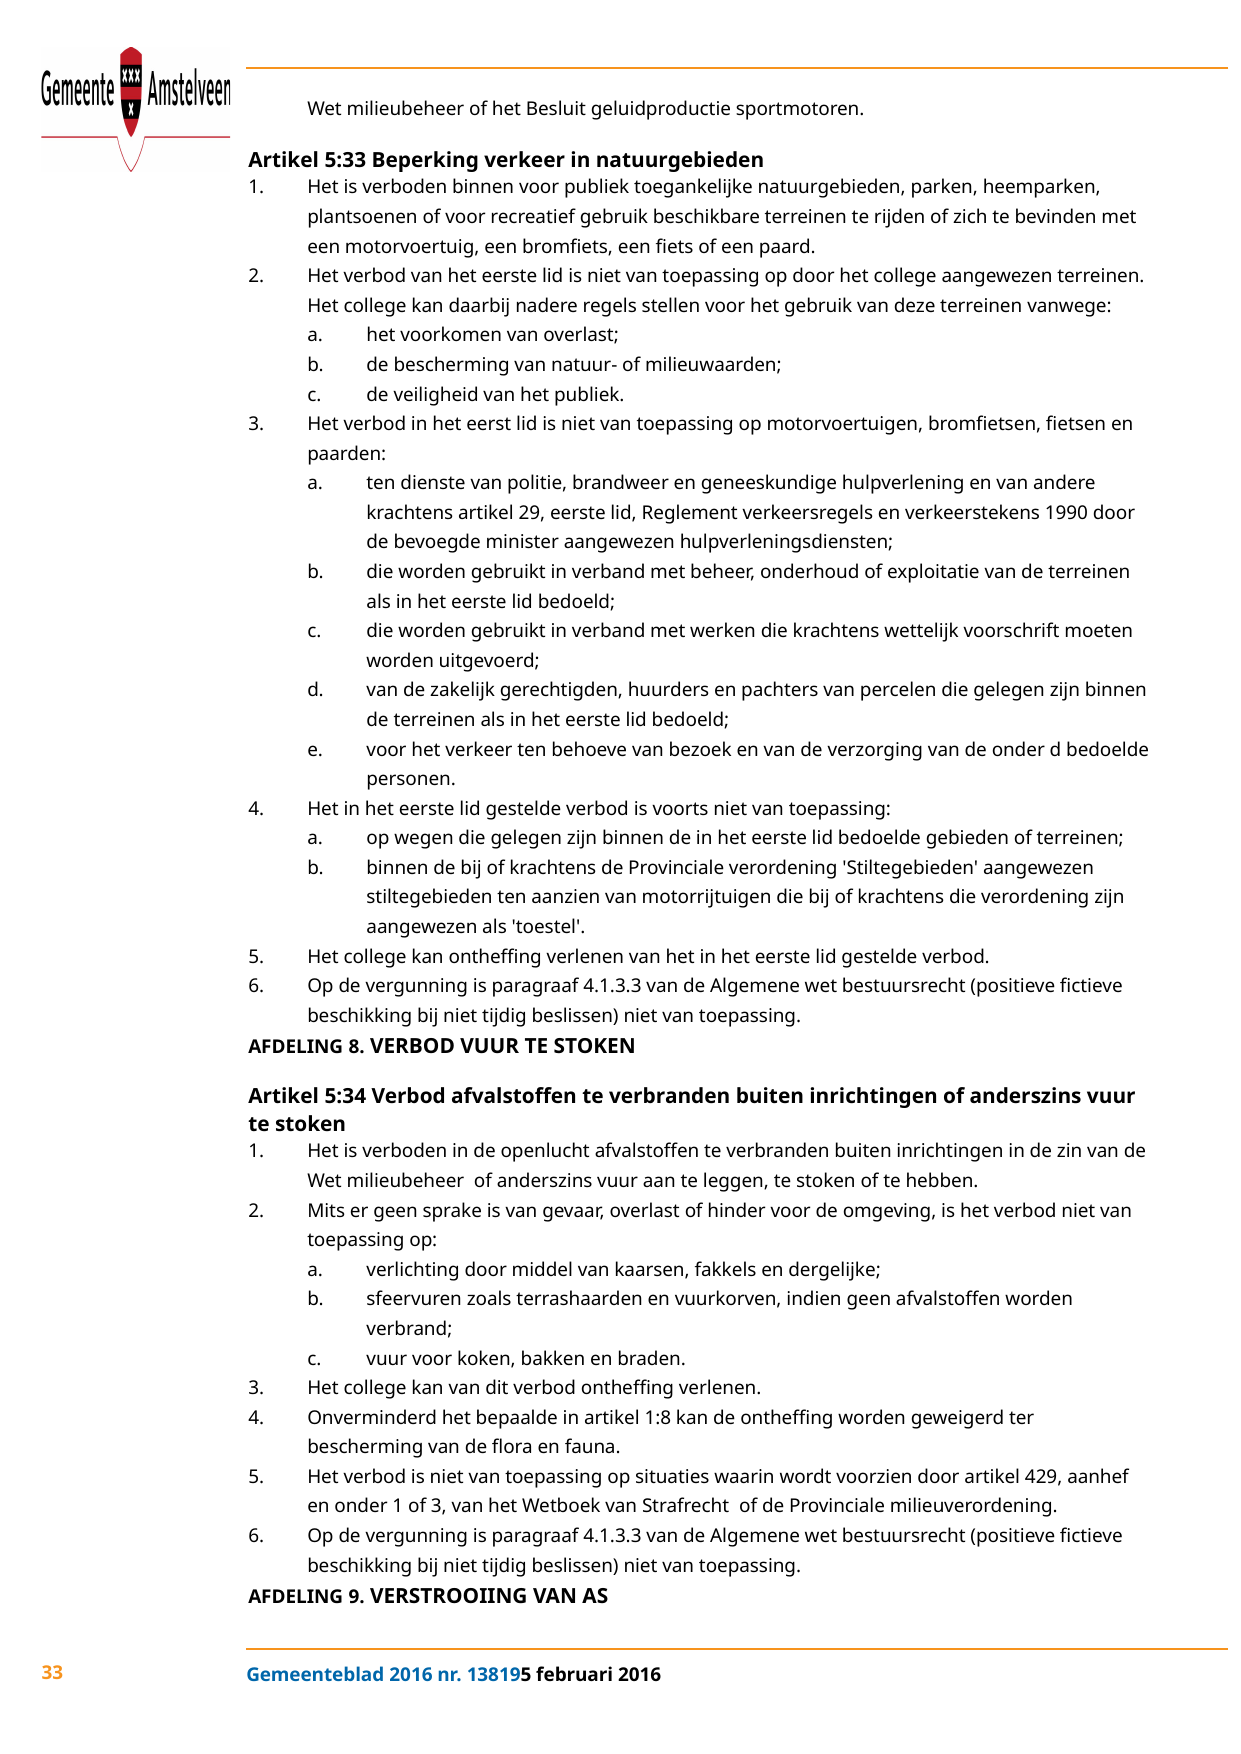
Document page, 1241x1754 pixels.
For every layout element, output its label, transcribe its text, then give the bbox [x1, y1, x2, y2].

list de veiligheid van het publiek. [307, 381, 1152, 406]
list binnen de bij of krachtens de Provinciale verordening 'Stiltegebieden' aangewezen stiltegebieden ten aanzien van motorrijtuigen die bij of krachtens die verordening zijn aangewezen als 'toestel'. [307, 854, 1152, 939]
list Het verbod is niet van toepassing op situaties waarin wordt voorzien door artikel 429, aanhef en onder 1 of 3, van het Wetboek van Strafrecht of de Provinciale milieuverordening. [248, 1463, 1152, 1518]
list Het is verboden binnen voor publiek toegankelijke natuurgebieden, parken, heemparken, plantsoenen of voor recreatief gebruik beschikbare terreinen te rijden of zich te bevinden met een motorvoertuig, een bromfiets, een fiets of een paard. [248, 174, 1152, 258]
list Wet milieubeheer of het Besluit geluidproductie sportmotoren. [248, 95, 1152, 121]
text AFDELING 8. VERBOD VUUR TE STOKEN [248, 1032, 1152, 1060]
picture [41, 47, 231, 172]
list het voorkomen van overlast; [307, 322, 1152, 347]
text Artikel 5:33 Beperking verkeer in natuurgebieden [248, 145, 1152, 174]
list vuur voor koken, bakken en braden. [307, 1345, 1152, 1371]
list Op de vergunning is paragraaf 4.1.3.3 van de Algemene wet bestuursrecht (positieve fictieve beschikking bij niet tijdig beslissen) niet van toepassing. [248, 1522, 1152, 1578]
list op wegen die gelegen zijn binnen de in het eerste lid bedoelde gebieden of terreinen; [307, 824, 1152, 850]
text Artikel 5:34 Verbod afvalstoffen te verbranden buiten inrichtingen of anderszins vuur te stoken [248, 1081, 1152, 1138]
list Op de vergunning is paragraaf 4.1.3.3 van de Algemene wet bestuursrecht (positieve fictieve beschikking bij niet tijdig beslissen) niet van toepassing. [248, 972, 1152, 1028]
list ten dienste van politie, brandweer en geneeskundige hulpverlening en van andere krachtens artikel 29, eerste lid, Reglement verkeersregels en verkeerstekens 1990 door de bevoegde minister aangewezen hulpverleningsdiensten; [307, 469, 1152, 554]
list Het verbod in het eerst lid is niet van toepassing op motorvoertuigen, bromfietsen, fietsen en paarden: [248, 410, 1152, 466]
list Onverminderd het bepaalde in artikel 1:8 kan de ontheffing worden geweigerd ter bescherming van de flora en fauna. [248, 1404, 1152, 1459]
list Mits er geen sprake is van gevaar, overlast of hinder voor de omgeving, is het verbod niet van toepassing op: [248, 1197, 1152, 1252]
list Het in het eerste lid gestelde verbod is voorts niet van toepassing: [248, 795, 1152, 821]
list verlichting door middel van kaarsen, fakkels en dergelijke; [307, 1256, 1152, 1282]
list Het is verboden in de openlucht afvalstoffen te verbranden buiten inrichtingen in de zin van de Wet milieubeheer of anderszins vuur aan te leggen, te stoken of te hebben. [248, 1138, 1152, 1193]
list die worden gebruikt in verband met beheer, onderhoud of exploitatie van de terreinen als in het eerste lid bedoeld; [307, 558, 1152, 613]
list Het verbod van het eerste lid is niet van toepassing op door het college aangewezen terreinen. Het college kan daarbij nadere regels stellen voor het gebruik van deze terreinen vanwege: [248, 262, 1152, 318]
text AFDELING 9. VERSTROOIING VAN AS [248, 1581, 1152, 1610]
list van de zakelijk gerechtigden, huurders en pachters van percelen die gelegen zijn binnen de terreinen als in het eerste lid bedoeld; [307, 677, 1152, 732]
list sfeervuren zoals terrashaarden en vuurkorven, indien geen afvalstoffen worden verbrand; [307, 1286, 1152, 1341]
list Het college kan van dit verbod ontheffing verlenen. [248, 1374, 1152, 1400]
list Het college kan ontheffing verlenen van het in het eerste lid gestelde verbod. [248, 943, 1152, 968]
list voor het verkeer ten behoeve van bezoek en van de verzorging van de onder d bedoelde personen. [307, 736, 1152, 791]
list die worden gebruikt in verband met werken die krachtens wettelijk voorschrift moeten worden uitgevoerd; [307, 617, 1152, 673]
list de bescherming van natuur- of milieuwaarden; [307, 351, 1152, 377]
